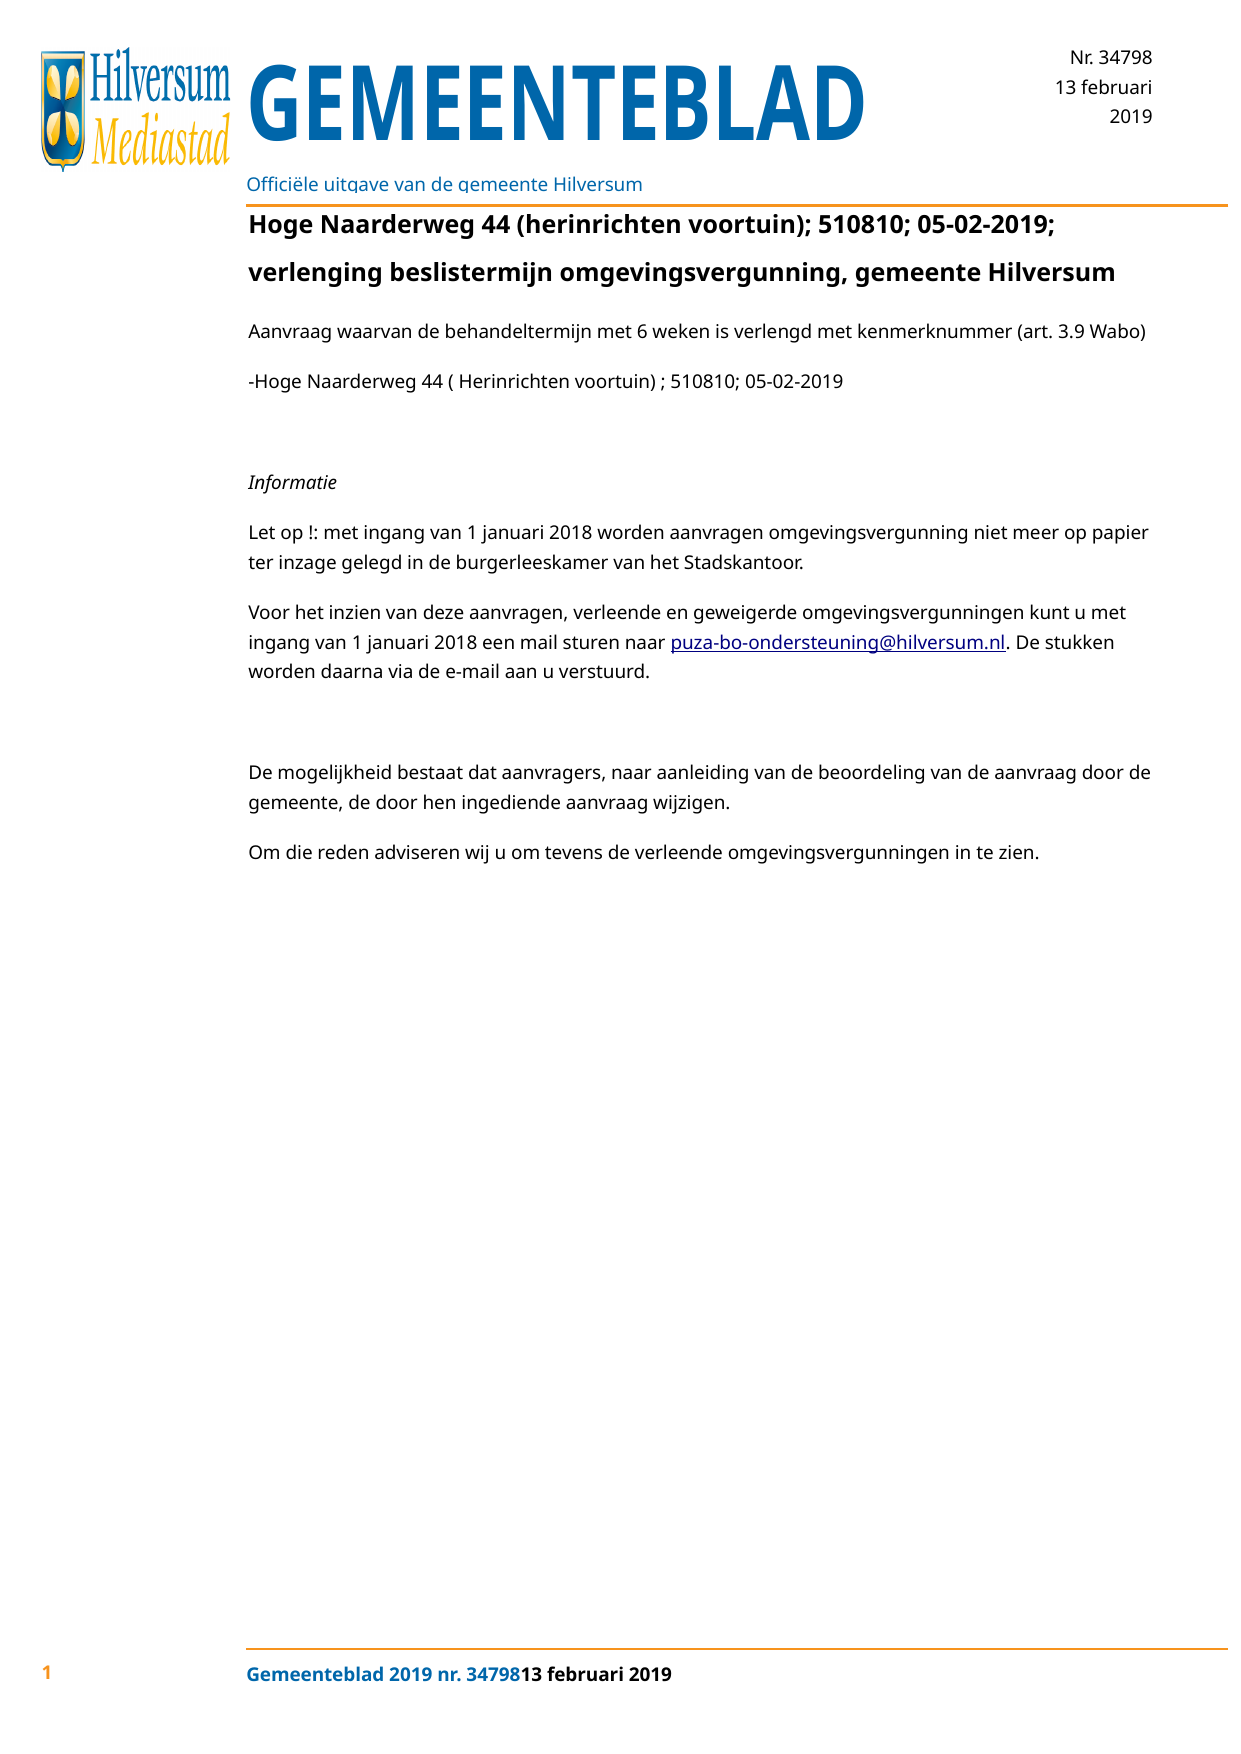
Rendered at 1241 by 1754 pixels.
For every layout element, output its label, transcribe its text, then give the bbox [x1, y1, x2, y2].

text -Hoge Naarderweg 44 ( Herinrichten voortuin) ; 510810; 05-02-2019 [248, 368, 1152, 394]
text De mogelijkheid bestaat dat aanvragers, naar aanleiding van de beoordeling van de aanvraag door de gemeente, de door hen ingediende aanvraag wijzigen. [248, 759, 1152, 815]
text Hoge Naarderweg 44 (herinrichten voortuin); 510810; 05-02-2019; verlenging beslistermijn omgevingsvergunning, gemeente Hilversum [248, 207, 1152, 288]
text Voor het inzien van deze aanvragen, verleende en geweigerde omgevingsvergunningen kunt u met ingang van 1 januari 2018 een mail sturen naar puza-bo-ondersteuning@hilversum.nl. De stukken worden daarna via de e-mail aan u verstuurd. [248, 599, 1152, 684]
text Informatie [248, 469, 1152, 495]
text Om die reden adviseren wij u om tevens de verleende omgevingsvergunningen in te zien. [248, 839, 1152, 865]
text Aanvraag waarvan de behandeltermijn met 6 weken is verlengd met kenmerknummer (art. 3.9 Wabo) [248, 318, 1152, 344]
picture [41, 47, 231, 172]
text Let op !: met ingang van 1 januari 2018 worden aanvragen omgevingsvergunning niet meer op papier ter inzage gelegd in de burgerleeskamer van het Stadskantoor. [248, 519, 1152, 575]
